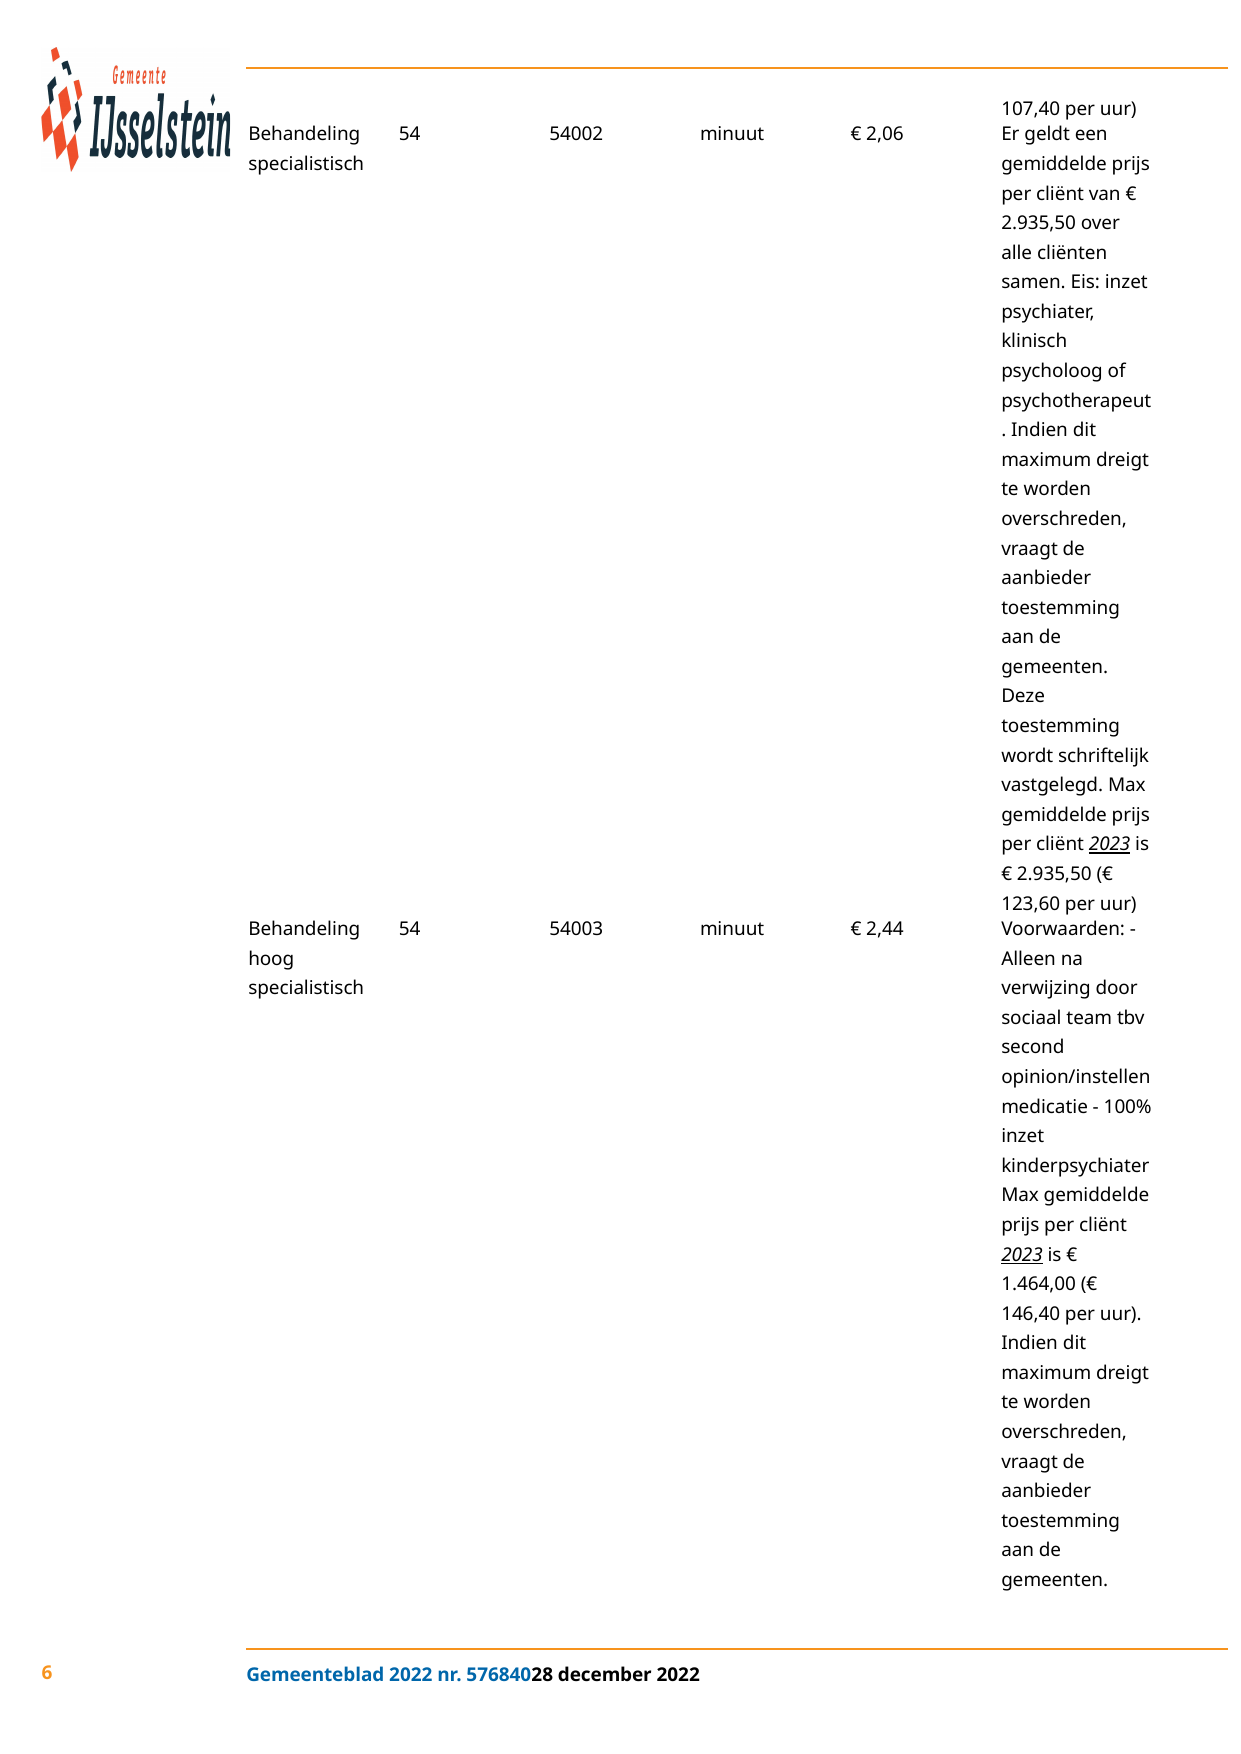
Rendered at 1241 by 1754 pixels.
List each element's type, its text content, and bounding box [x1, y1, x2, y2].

table_cell [549, 95, 700, 121]
picture [41, 47, 231, 172]
table_cell Behandeling hoog specialistisch [248, 915, 398, 1592]
table_cell [850, 95, 1001, 121]
table_cell 107,40 per uur) [1001, 95, 1152, 121]
table_cell Voorwaarden: - Alleen na verwijzing door sociaal team tbv second opinion/instellen medicatie - 100% inzet kinderpsychiater Max gemiddelde prijs per cliënt 2023 is € 1.464,00 (€ 146,40 per uur). Indien dit maximum dreigt te worden overschreden, vraagt de aanbieder toestemming aan de gemeenten. [1001, 915, 1152, 1592]
table_cell 54003 [549, 915, 700, 1592]
table_cell € 2,06 [850, 121, 1001, 915]
table_cell € 2,44 [850, 915, 1001, 1592]
table_cell 54 [399, 121, 549, 915]
table_cell minuut [700, 915, 850, 1592]
table_cell [248, 95, 398, 121]
table_cell Behandeling specialistisch [248, 121, 398, 915]
table_cell minuut [700, 121, 850, 915]
table_cell 54002 [549, 121, 700, 915]
table_cell [399, 95, 549, 121]
table_cell 54 [399, 915, 549, 1592]
table_cell [700, 95, 850, 121]
table_cell Er geldt een gemiddelde prijs per cliënt van € 2.935,50 over alle cliënten samen. Eis: inzet psychiater, klinisch psycholoog of psychotherapeut. Indien dit maximum dreigt te worden overschreden, vraagt de aanbieder toestemming aan de gemeenten. Deze toestemming wordt schriftelijk vastgelegd. Max gemiddelde prijs per cliënt 2023 is € 2.935,50 (€ 123,60 per uur) [1001, 121, 1152, 915]
